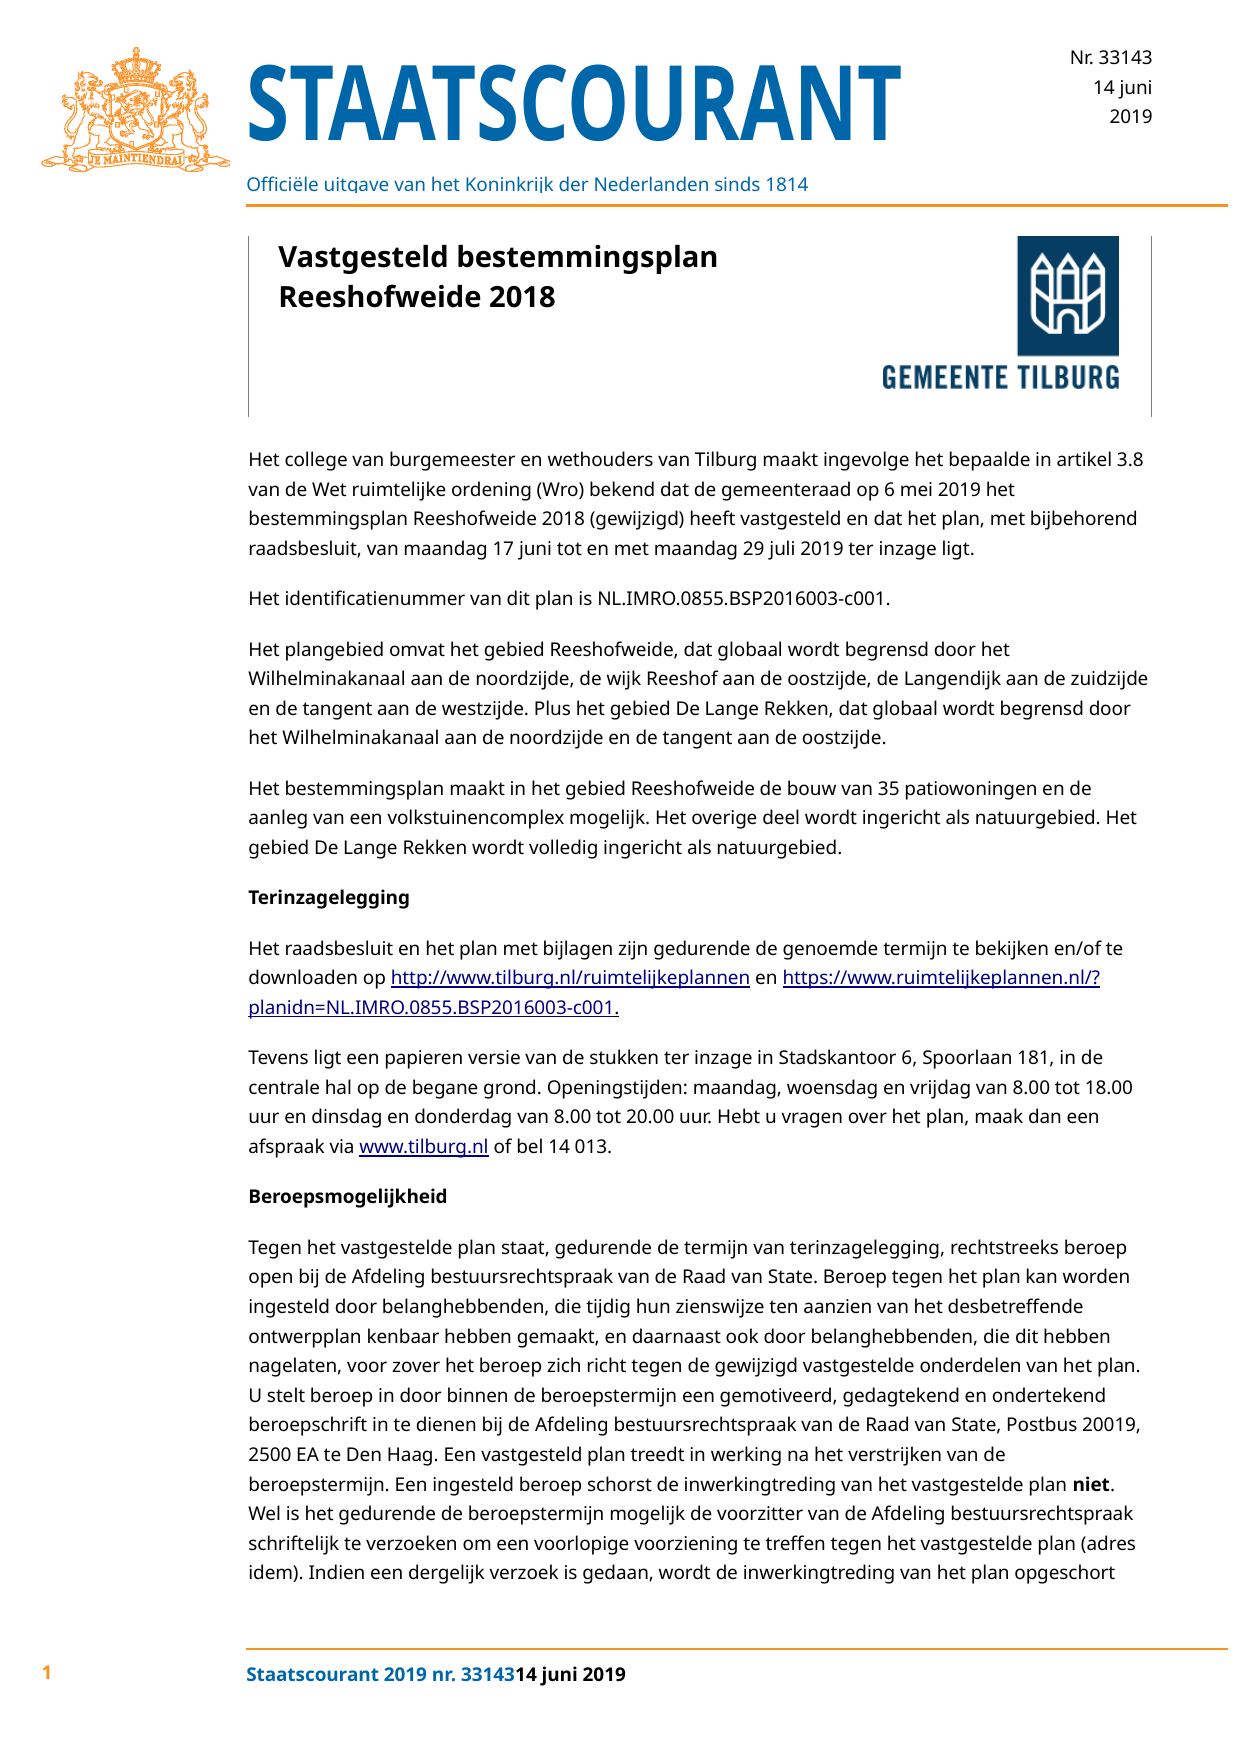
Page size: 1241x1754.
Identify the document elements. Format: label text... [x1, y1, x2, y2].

text Het plangebied omvat het gebied Reeshofweide, dat globaal wordt begrensd door het Wilhelminakanaal aan de noordzijde, de wijk Reeshof aan de oostzijde, de Langendijk aan de zuidzijde en de tangent aan de westzijde. Plus het gebied De Lange Rekken, dat globaal wordt begrensd door het Wilhelminakanaal aan de noordzijde en de tangent aan de oostzijde. [248, 636, 1152, 750]
picture [41, 47, 231, 172]
text Tegen het vastgestelde plan staat, gedurende de termijn van terinzagelegging, rechtstreeks beroep open bij de Afdeling bestuursrechtspraak van de Raad van State. Beroep tegen het plan kan worden ingesteld door belanghebbenden, die tijdig hun zienswijze ten aanzien van het desbetreffende ontwerpplan kenbaar hebben gemaakt, en daarnaast ook door belanghebbenden, die dit hebben nagelaten, voor zover het beroep zich richt tegen de gewijzigd vastgestelde onderdelen van het plan. U stelt beroep in door binnen de beroepstermijn een gemotiveerd, gedagtekend en ondertekend beroepschrift in te dienen bij de Afdeling bestuursrechtspraak van de Raad van State, Postbus 20019, 2500 EA te Den Haag. Een vastgesteld plan treedt in werking na het verstrijken van de beroepstermijn. Een ingesteld beroep schorst de inwerkingtreding van het vastgestelde plan niet. Wel is het gedurende de beroepstermijn mogelijk de voorzitter van de Afdeling bestuursrechtspraak schriftelijk te verzoeken om een voorlopige voorziening te treffen tegen het vastgestelde plan (adres idem). Indien een dergelijk verzoek is gedaan, wordt de inwerkingtreding van het plan opgeschort [248, 1234, 1152, 1585]
table_header [850, 236, 1151, 417]
text Terinzagelegging [248, 884, 1152, 910]
text Het bestemmingsplan maakt in het gebied Reeshofweide de bouw van 35 patiowoningen en de aanleg van een volkstuinencomplex mogelijk. Het overige deel wordt ingericht als natuurgebied. Het gebied De Lange Rekken wordt volledig ingericht als natuurgebied. [248, 775, 1152, 860]
table_header Vastgesteld bestemmingsplan Reeshofweide 2018 [249, 236, 850, 417]
text Het identificatienummer van dit plan is NL.IMRO.0855.BSP2016003-c001. [248, 585, 1152, 611]
picture [882, 236, 1119, 391]
text Tevens ligt een papieren versie van de stukken ter inzage in Stadskantoor 6, Spoorlaan 181, in de centrale hal op de begane grond. Openingstijden: maandag, woensdag en vrijdag van 8.00 tot 18.00 uur en dinsdag en donderdag van 8.00 tot 20.00 uur. Hebt u vragen over het plan, maak dan een afspraak via www.tilburg.nl of bel 14 013. [248, 1044, 1152, 1159]
text Het raadsbesluit en het plan met bijlagen zijn gedurende de genoemde termijn te bekijken en/of te downloaden op http://www.tilburg.nl/ruimtelijkeplannen en https://www.ruimtelijkeplannen.nl/?planidn=NL.IMRO.0855.BSP2016003-c001. [248, 935, 1152, 1020]
text Beroepsmogelijkheid [248, 1184, 1152, 1209]
text Het college van burgemeester en wethouders van Tilburg maakt ingevolge het bepaalde in artikel 3.8 van de Wet ruimtelijke ordening (Wro) bekend dat de gemeenteraad op 6 mei 2019 het bestemmingsplan Reeshofweide 2018 (gewijzigd) heeft vastgesteld en dat het plan, met bijbehorend raadsbesluit, van maandag 17 juni tot en met maandag 29 juli 2019 ter inzage ligt. [248, 446, 1152, 561]
